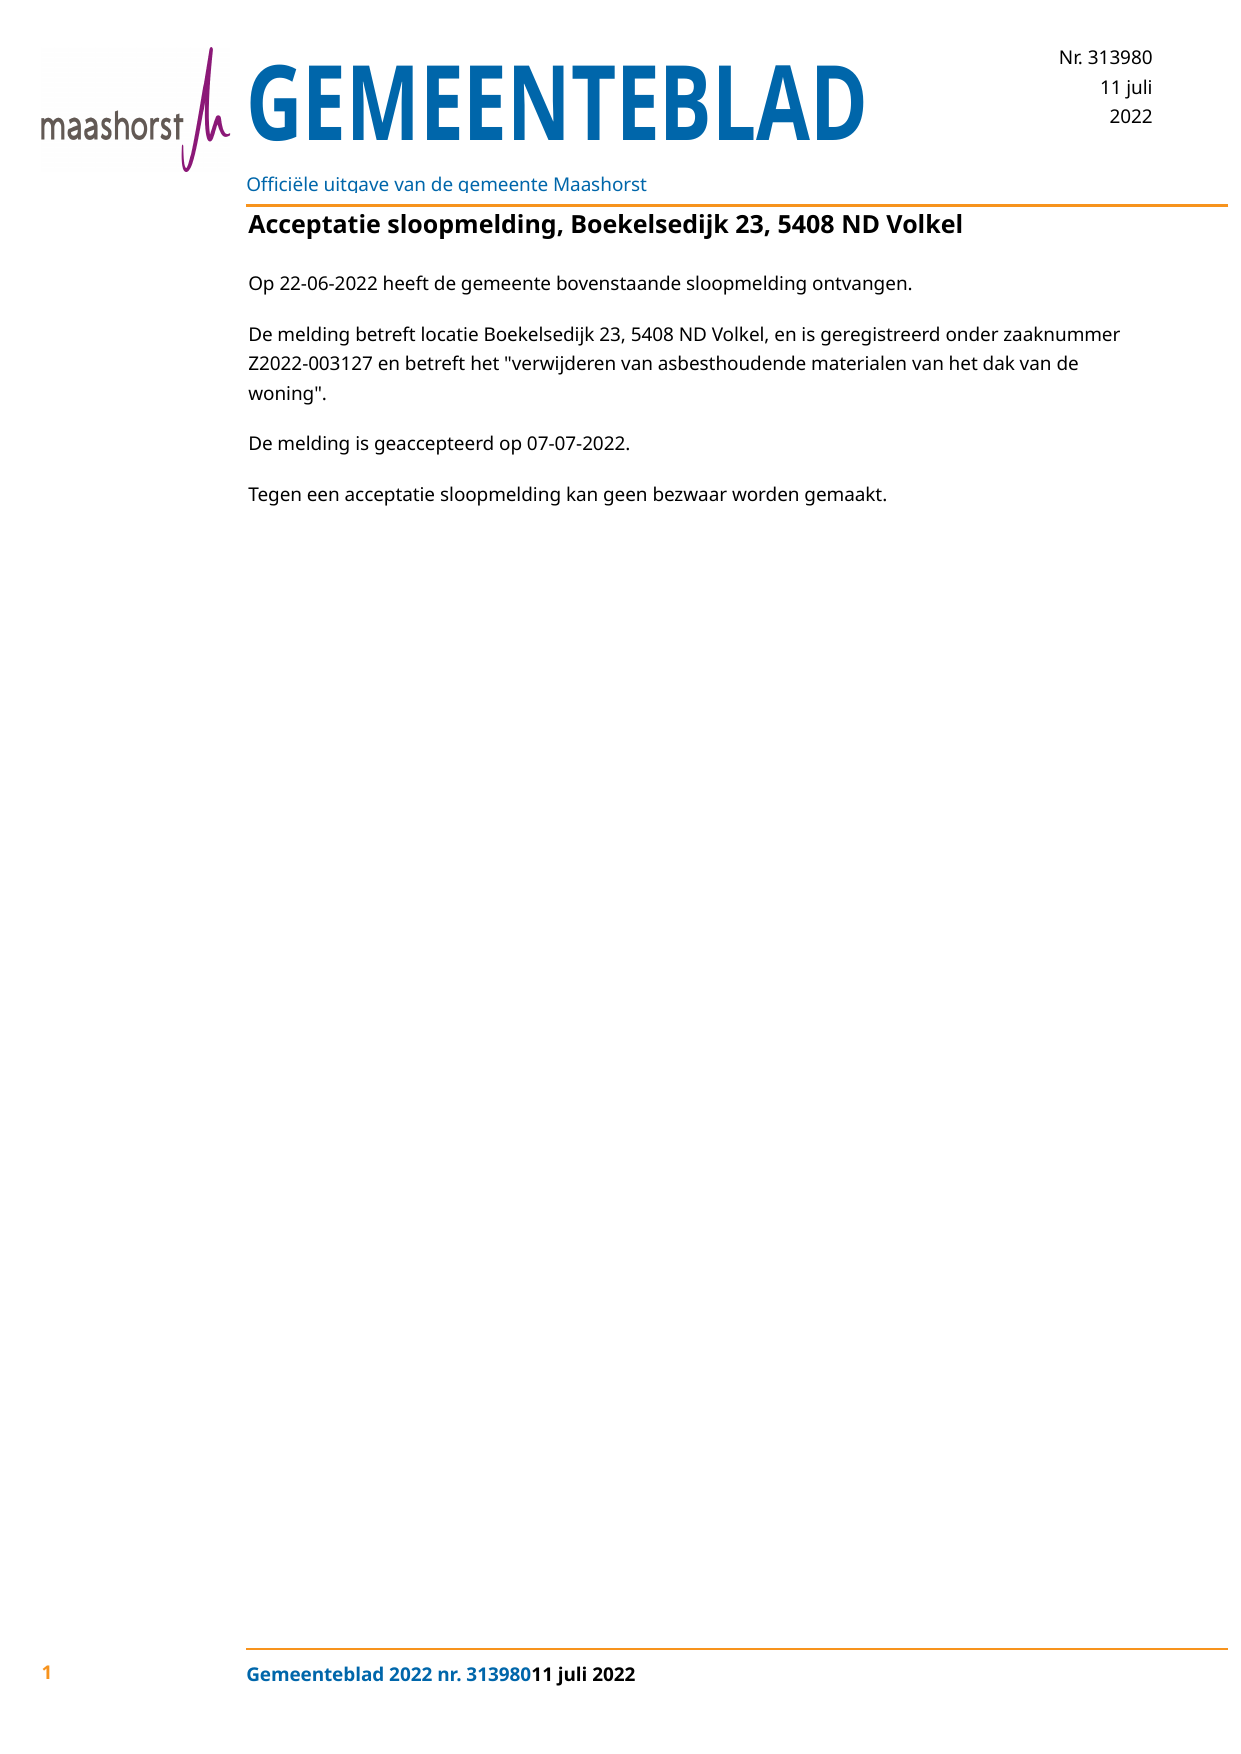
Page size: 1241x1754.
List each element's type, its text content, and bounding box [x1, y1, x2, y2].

text De melding is geaccepteerd op 07-07-2022. [248, 430, 1152, 456]
picture [41, 47, 231, 172]
text Acceptatie sloopmelding, Boekelsedijk 23, 5408 ND Volkel [248, 207, 1152, 241]
text Op 22-06-2022 heeft de gemeente bovenstaande sloopmelding ontvangen. [248, 270, 1152, 296]
text Tegen een acceptatie sloopmelding kan geen bezwaar worden gemaakt. [248, 481, 1152, 506]
text De melding betreft locatie Boekelsedijk 23, 5408 ND Volkel, en is geregistreerd onder zaaknummer Z2022-003127 en betreft het "verwijderen van asbesthoudende materialen van het dak van de woning". [248, 321, 1152, 406]
